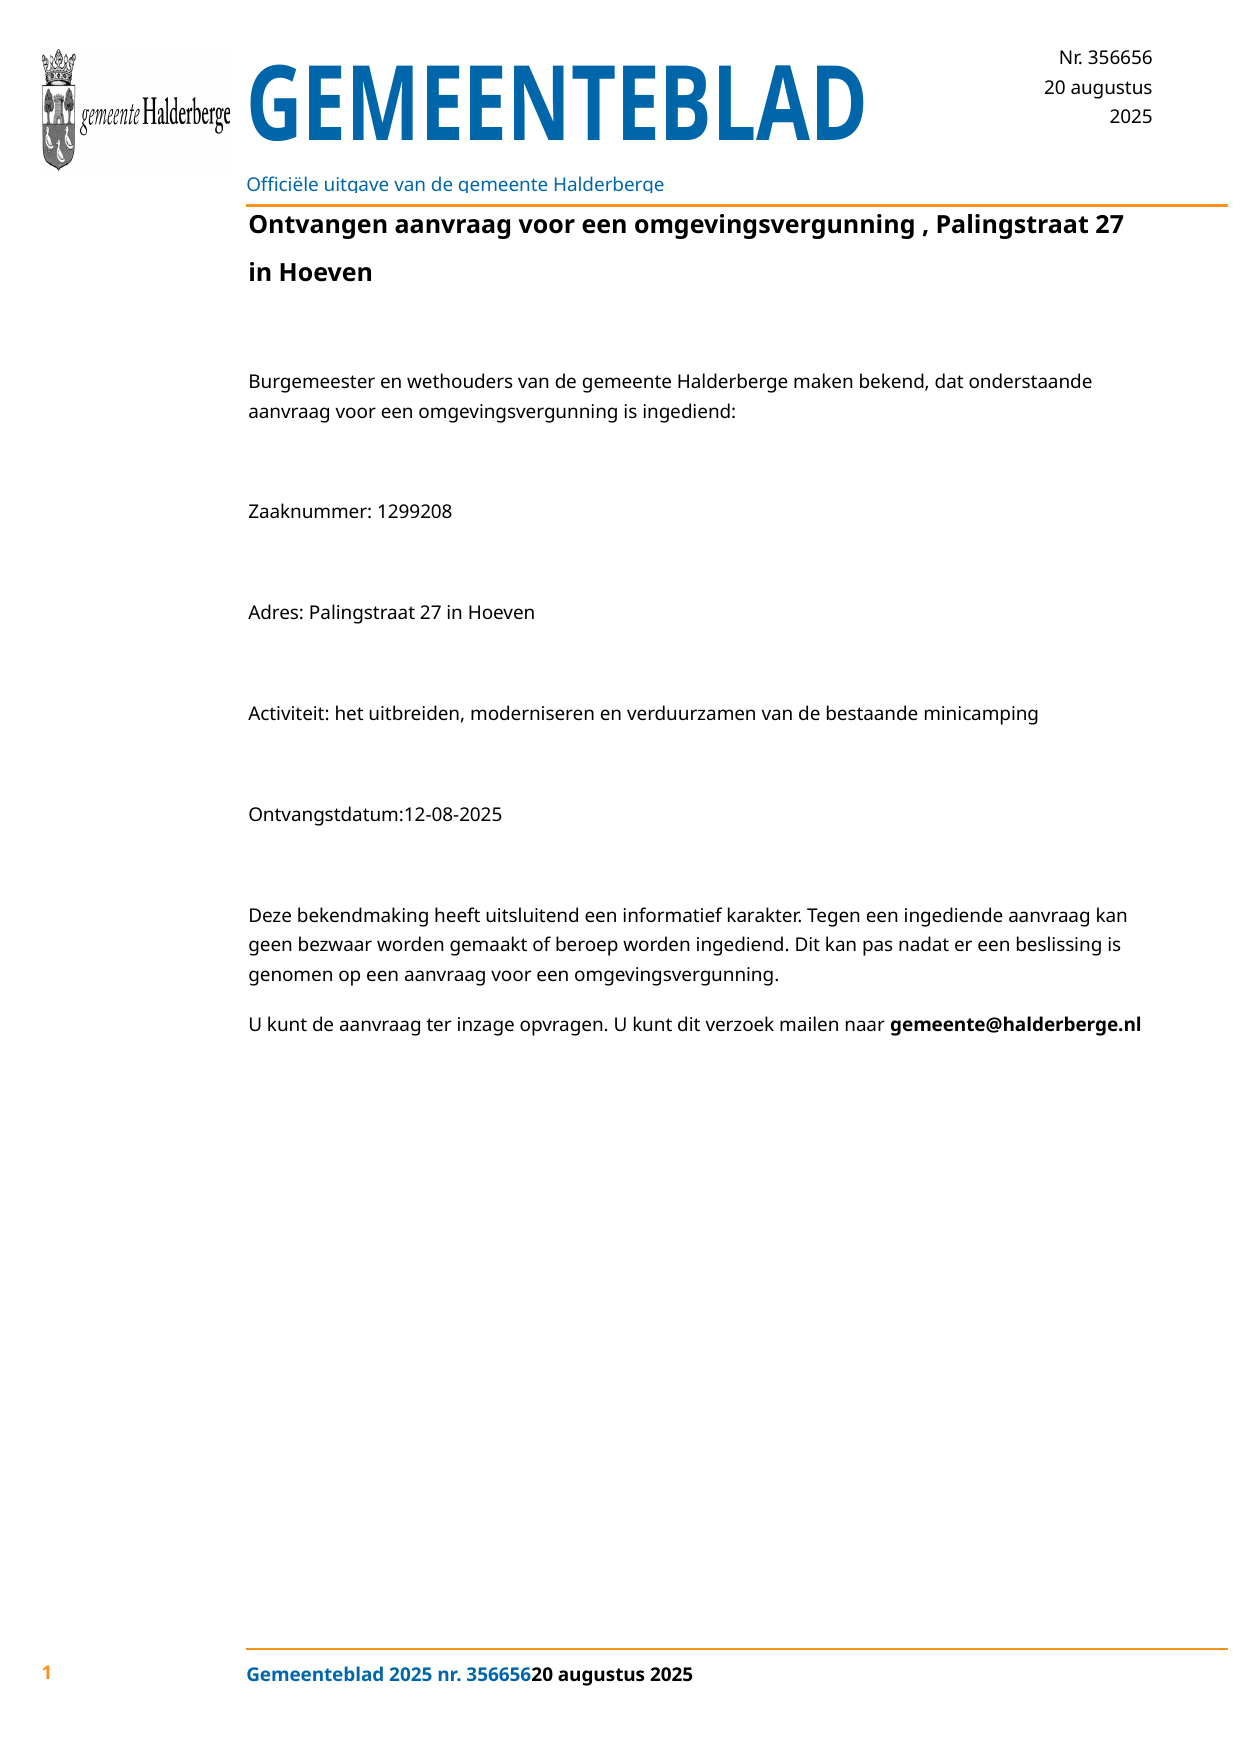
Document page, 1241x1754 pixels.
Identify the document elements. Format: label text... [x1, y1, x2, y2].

picture [41, 47, 231, 172]
text Activiteit: het uitbreiden, moderniseren en verduurzamen van de bestaande minicamping [248, 700, 1152, 726]
text Ontvangstdatum:12-08-2025 [248, 801, 1152, 827]
text Ontvangen aanvraag voor een omgevingsvergunning , Palingstraat 27 in Hoeven [248, 207, 1152, 288]
text Deze bekendmaking heeft uitsluitend een informatief karakter. Tegen een ingediende aanvraag kan geen bezwaar worden gemaakt of beroep worden ingediend. Dit kan pas nadat er een beslissing is genomen op een aanvraag voor een omgevingsvergunning. [248, 902, 1152, 987]
text U kunt de aanvraag ter inzage opvragen. U kunt dit verzoek mailen naar gemeente@halderberge.nl [248, 1012, 1152, 1037]
text Zaaknummer: 1299208 [248, 499, 1152, 524]
text Adres: Palingstraat 27 in Hoeven [248, 599, 1152, 625]
text Burgemeester en wethouders van de gemeente Halderberge maken bekend, dat onderstaande aanvraag voor een omgevingsvergunning is ingediend: [248, 368, 1152, 424]
